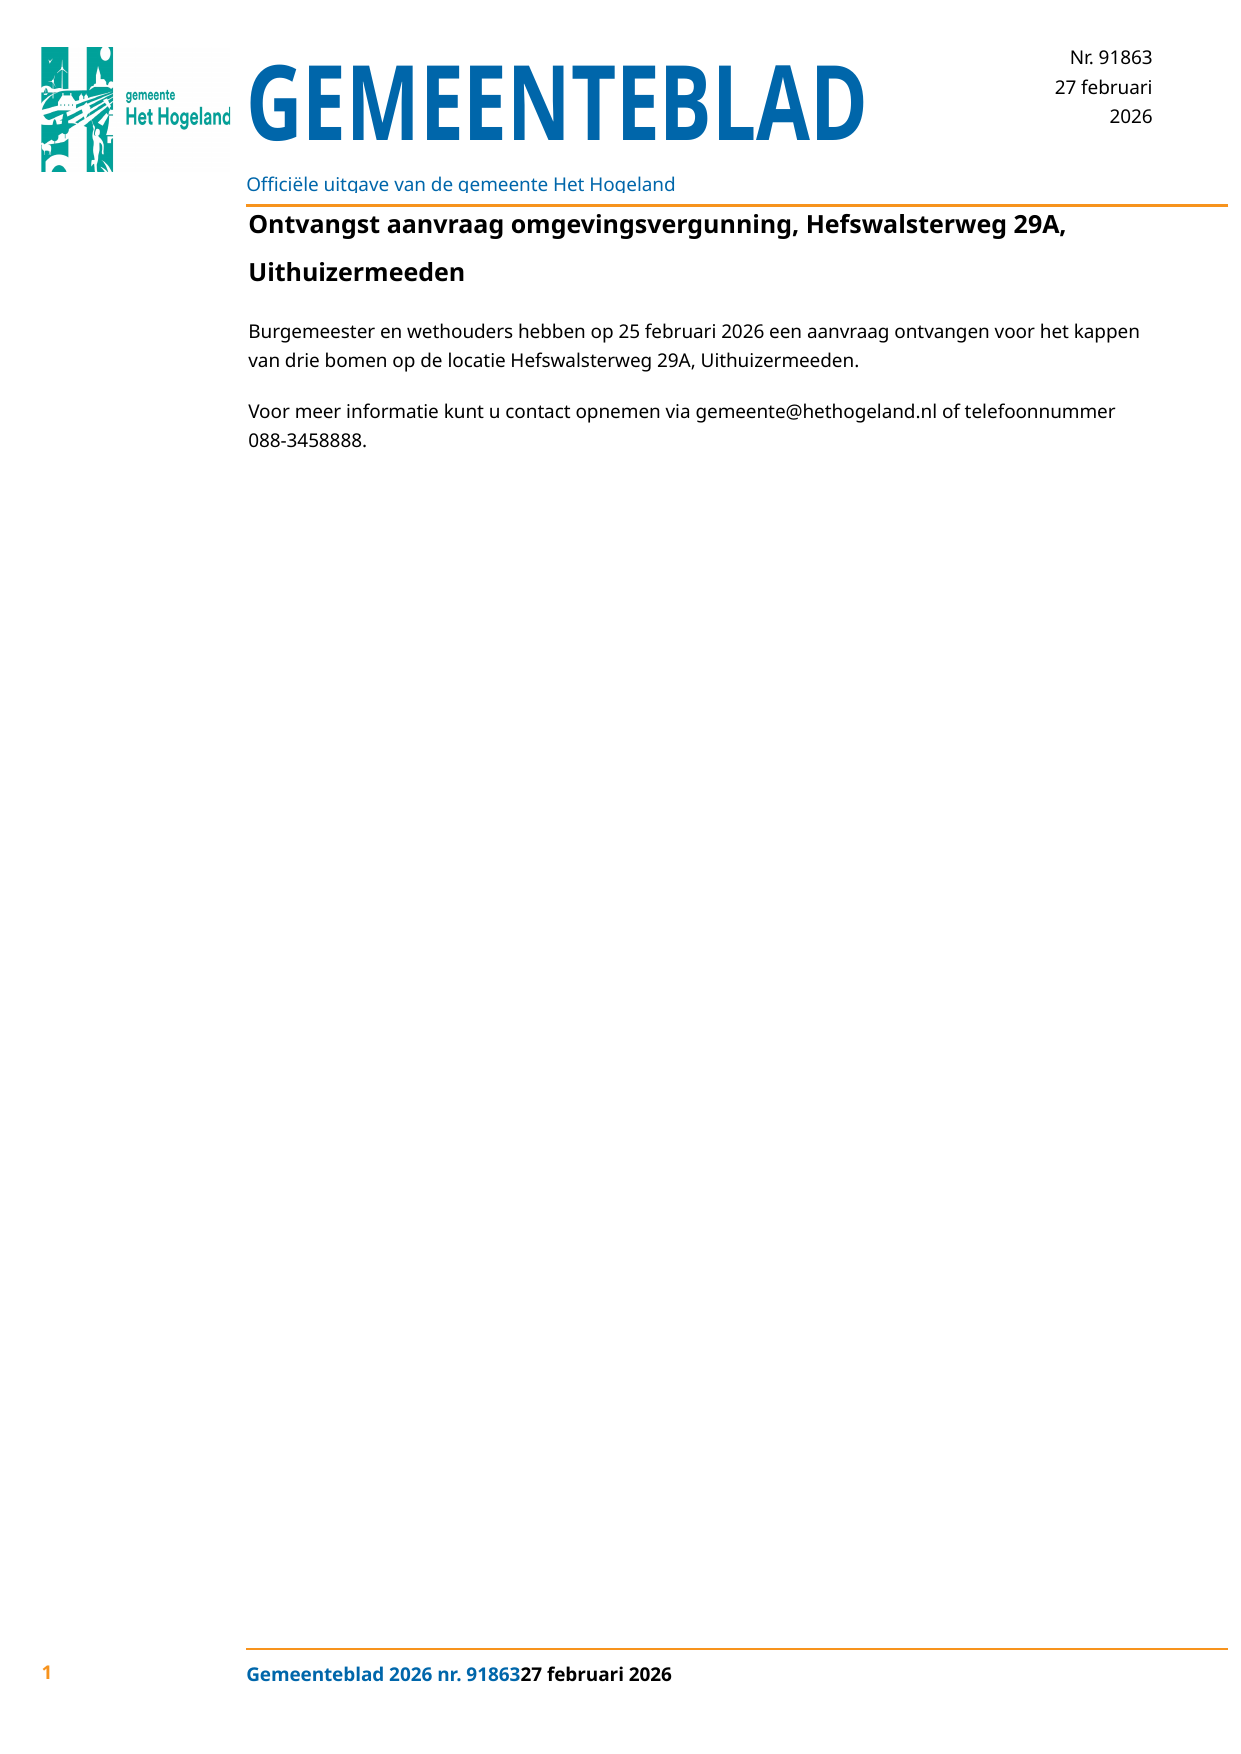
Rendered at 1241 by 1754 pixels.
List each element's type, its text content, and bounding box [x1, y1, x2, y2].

text Voor meer informatie kunt u contact opnemen via gemeente@hethogeland.nl of telefoonnummer 088-3458888. [248, 398, 1152, 453]
text Ontvangst aanvraag omgevingsvergunning, Hefswalsterweg 29A, Uithuizermeeden [248, 207, 1152, 288]
picture [41, 47, 231, 172]
text Burgemeester en wethouders hebben op 25 februari 2026 een aanvraag ontvangen voor het kappen van drie bomen op de locatie Hefswalsterweg 29A, Uithuizermeeden. [248, 318, 1152, 373]
